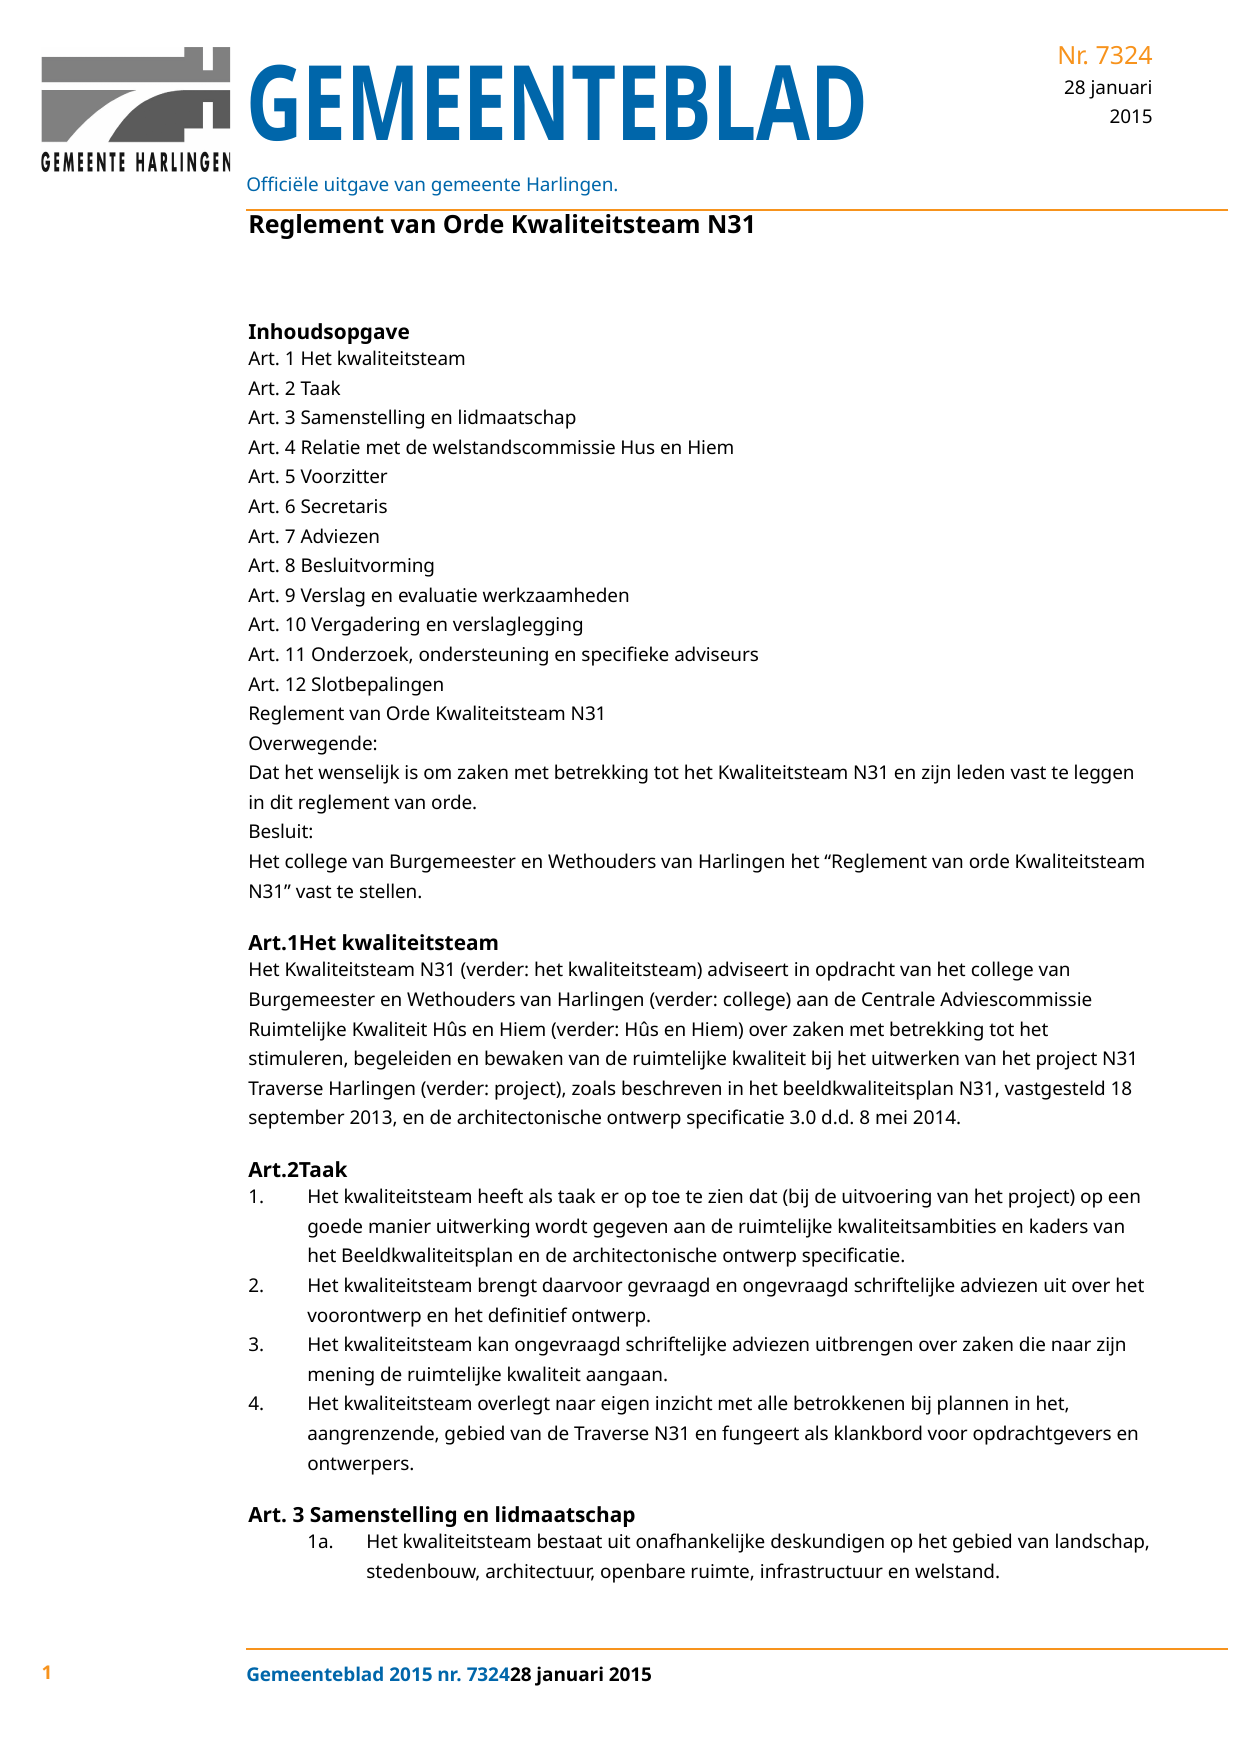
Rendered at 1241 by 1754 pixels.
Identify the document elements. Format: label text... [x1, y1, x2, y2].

text Art.2Taak [248, 1155, 1152, 1183]
text Art. 3 Samenstelling en lidmaatschap [248, 1500, 1152, 1528]
text Art. 5 Voorzitter [248, 464, 1152, 489]
text Het college van Burgemeester en Wethouders van Harlingen het “Reglement van orde Kwaliteitsteam N31” vast te stellen. [248, 848, 1152, 903]
list Het kwaliteitsteam bestaat uit onafhankelijke deskundigen op het gebied van landschap, stedenbouw, architectuur, openbare ruimte, infrastructuur en welstand. [307, 1528, 1152, 1584]
text Art. 6 Secretaris [248, 493, 1152, 519]
text Art. 12 Slotbepalingen [248, 671, 1152, 696]
text Art. 2 Taak [248, 375, 1152, 401]
text Reglement van Orde Kwaliteitsteam N31 [248, 211, 1152, 241]
text Art. 8 Besluitvorming [248, 552, 1152, 578]
list Het kwaliteitsteam kan ongevraagd schriftelijke adviezen uitbrengen over zaken die naar zijn mening de ruimtelijke kwaliteit aangaan. [248, 1331, 1152, 1387]
text Art. 7 Adviezen [248, 523, 1152, 548]
text Dat het wenselijk is om zaken met betrekking tot het Kwaliteitsteam N31 en zijn leden vast te leggen in dit reglement van orde. [248, 759, 1152, 815]
text Besluit: [248, 819, 1152, 844]
text Inhoudsopgave [248, 317, 1152, 345]
text Art. 3 Samenstelling en lidmaatschap [248, 404, 1152, 430]
text Art. 11 Onderzoek, ondersteuning en specifieke adviseurs [248, 641, 1152, 667]
text Art. 4 Relatie met de welstandscommissie Hus en Hiem [248, 434, 1152, 460]
list Het kwaliteitsteam heeft als taak er op toe te zien dat (bij de uitvoering van het project) op een goede manier uitwerking wordt gegeven aan de ruimtelijke kwaliteitsambities en kaders van het Beeldkwaliteitsplan en de architectonische ontwerp specificatie. [248, 1183, 1152, 1268]
list Het kwaliteitsteam overlegt naar eigen inzicht met alle betrokkenen bij plannen in het, aangrenzende, gebied van de Traverse N31 en fungeert als klankbord voor opdrachtgevers en ontwerpers. [248, 1391, 1152, 1475]
text Art. 1 Het kwaliteitsteam [248, 345, 1152, 371]
text Het Kwaliteitsteam N31 (verder: het kwaliteitsteam) adviseert in opdracht van het college van Burgemeester en Wethouders van Harlingen (verder: college) aan de Centrale Adviescommissie Ruimtelijke Kwaliteit Hûs en Hiem (verder: Hûs en Hiem) over zaken met betrekking tot het stimuleren, begeleiden en bewaken van de ruimtelijke kwaliteit bij het uitwerken van het project N31 Traverse Harlingen (verder: project), zoals beschreven in het beeldkwaliteitsplan N31, vastgesteld 18 september 2013, en de architectonische ontwerp specificatie 3.0 d.d. 8 mei 2014. [248, 957, 1152, 1130]
text Art.1Het kwaliteitsteam [248, 928, 1152, 957]
picture [41, 47, 231, 172]
text Art. 9 Verslag en evaluatie werkzaamheden [248, 582, 1152, 608]
text Reglement van Orde Kwaliteitsteam N31 [248, 700, 1152, 726]
text Art. 10 Vergadering en verslaglegging [248, 612, 1152, 637]
list Het kwaliteitsteam brengt daarvoor gevraagd en ongevraagd schriftelijke adviezen uit over het voorontwerp en het definitief ontwerp. [248, 1272, 1152, 1327]
text Overwegende: [248, 730, 1152, 756]
